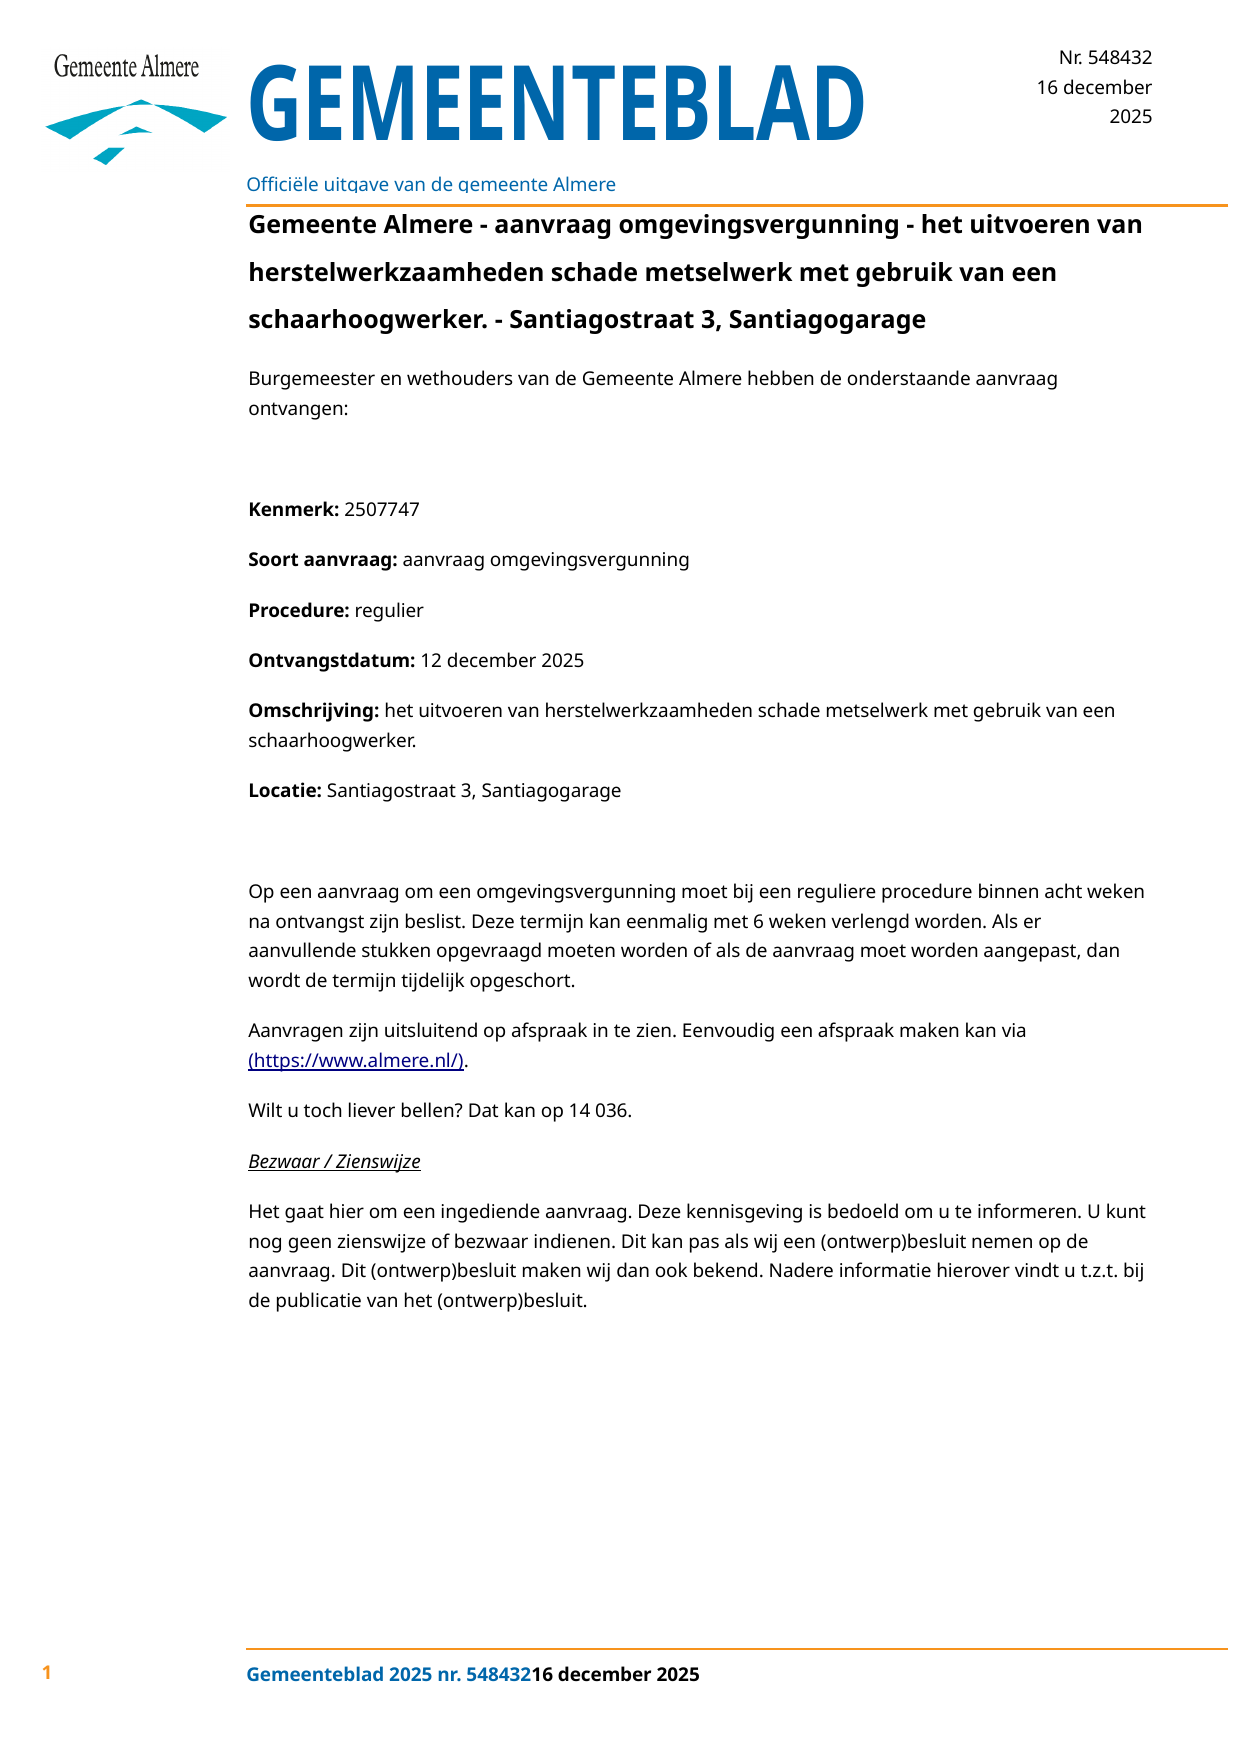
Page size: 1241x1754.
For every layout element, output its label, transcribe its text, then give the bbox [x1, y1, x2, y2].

text Op een aanvraag om een omgevingsvergunning moet bij een reguliere procedure binnen acht weken na ontvangst zijn beslist. Deze termijn kan eenmalig met 6 weken verlengd worden. Als er aanvullende stukken opgevraagd moeten worden of als de aanvraag moet worden aangepast, dan wordt de termijn tijdelijk opgeschort. [248, 878, 1152, 993]
text Burgemeester en wethouders van de Gemeente Almere hebben de onderstaande aanvraag ontvangen: [248, 366, 1152, 421]
picture [41, 47, 231, 172]
text Kenmerk: 2507747 [248, 496, 1152, 522]
text Soort aanvraag: aanvraag omgevingsvergunning [248, 546, 1152, 572]
text Gemeente Almere - aanvraag omgevingsvergunning - het uitvoeren van herstelwerkzaamheden schade metselwerk met gebruik van een schaarhoogwerker. - Santiagostraat 3, Santiagogarage [248, 207, 1152, 336]
text Aanvragen zijn uitsluitend op afspraak in te zien. Eenvoudig een afspraak maken kan via (https://www.almere.nl/). [248, 1018, 1152, 1073]
text Procedure: regulier [248, 597, 1152, 622]
text Omschrijving: het uitvoeren van herstelwerkzaamheden schade metselwerk met gebruik van een schaarhoogwerker. [248, 698, 1152, 753]
text Bezwaar / Zienswijze [248, 1148, 1152, 1174]
text Ontvangstdatum: 12 december 2025 [248, 647, 1152, 673]
text Het gaat hier om een ingediende aanvraag. Deze kennisgeving is bedoeld om u te informeren. U kunt nog geen zienswijze of bezwaar indienen. Dit kan pas als wij een (ontwerp)besluit nemen op de aanvraag. Dit (ontwerp)besluit maken wij dan ook bekend. Nadere informatie hierover vindt u t.z.t. bij de publicatie van het (ontwerp)besluit. [248, 1198, 1152, 1313]
text Wilt u toch liever bellen? Dat kan op 14 036. [248, 1098, 1152, 1123]
text Locatie: Santiagostraat 3, Santiagogarage [248, 778, 1152, 803]
